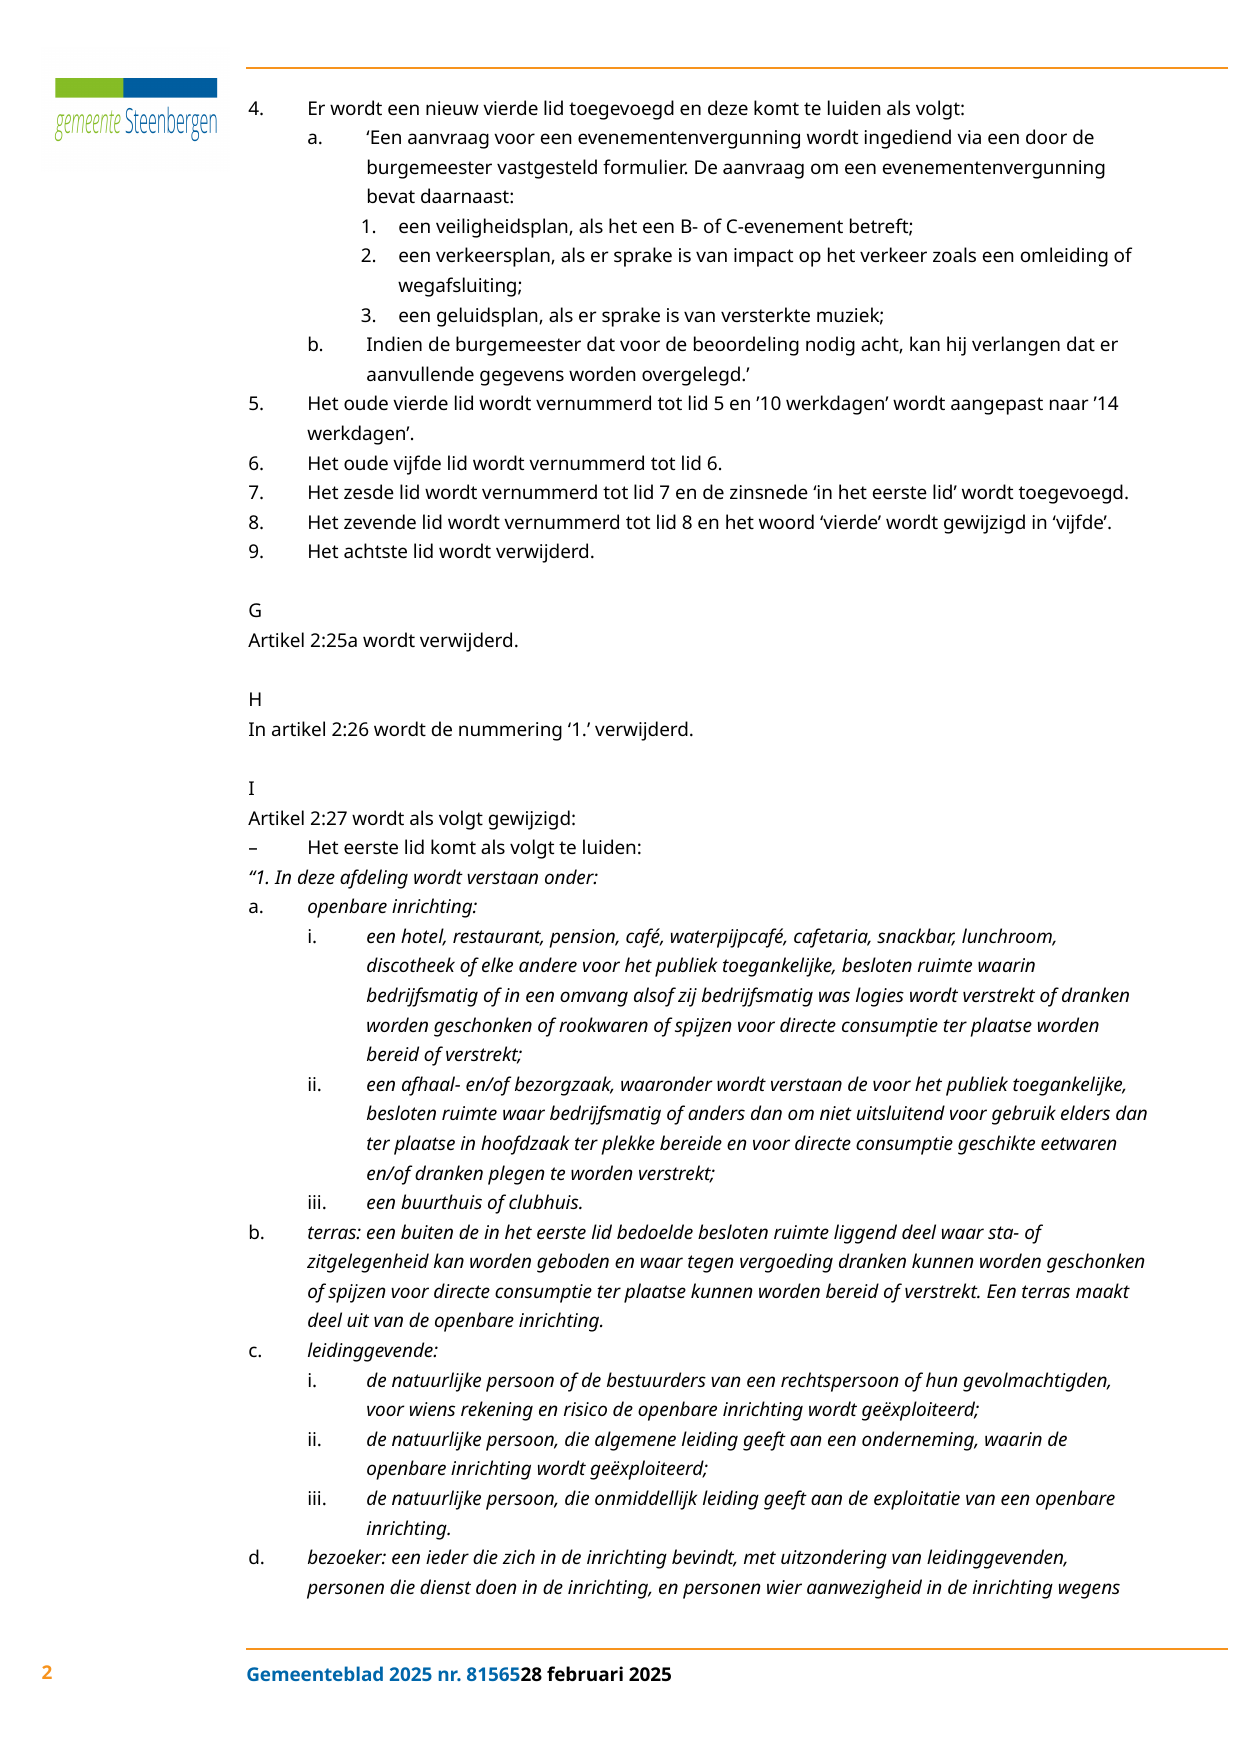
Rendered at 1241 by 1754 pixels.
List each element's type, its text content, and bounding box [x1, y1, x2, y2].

list de natuurlijke persoon, die onmiddellijk leiding geeft aan de exploitatie van een openbare inrichting. [307, 1485, 1152, 1541]
list leidinggevende: [248, 1337, 1152, 1363]
list Het oude vierde lid wordt vernummerd tot lid 5 en ’10 werkdagen’ wordt aangepast naar ’14 werkdagen’. [248, 391, 1152, 446]
list een buurthuis of clubhuis. [307, 1189, 1152, 1215]
list een hotel, restaurant, pension, café, waterpijpcafé, cafetaria, snackbar, lunchroom, discotheek of elke andere voor het publiek toegankelijke, besloten ruimte waarin bedrijfsmatig of in een omvang alsof zij bedrijfsmatig was logies wordt verstrekt of dranken worden geschonken of rookwaren of spijzen voor directe consumptie ter plaatse worden bereid of verstrekt; [307, 923, 1152, 1067]
picture [41, 47, 231, 172]
list Het oude vijfde lid wordt vernummerd tot lid 6. [248, 450, 1152, 476]
text “1. In deze afdeling wordt verstaan onder: [248, 864, 1152, 890]
list Het zevende lid wordt vernummerd tot lid 8 en het woord ‘vierde’ wordt gewijzigd in ‘vijfde’. [248, 509, 1152, 535]
list een verkeersplan, als er sprake is van impact op het verkeer zoals een omleiding of wegafsluiting; [361, 243, 1152, 298]
list de natuurlijke persoon of de bestuurders van een rechtspersoon of hun gevolmachtigden, voor wiens rekening en risico de openbare inrichting wordt geëxploiteerd; [307, 1367, 1152, 1422]
list een afhaal- en/of bezorgzaak, waaronder wordt verstaan de voor het publiek toegankelijke, besloten ruimte waar bedrijfsmatig of anders dan om niet uitsluitend voor gebruik elders dan ter plaatse in hoofdzaak ter plekke bereide en voor directe consumptie geschikte eetwaren en/of dranken plegen te worden verstrekt; [307, 1071, 1152, 1186]
list ‘Een aanvraag voor een evenementenvergunning wordt ingediend via een door de burgemeester vastgesteld formulier. De aanvraag om een evenementenvergunning bevat daarnaast: [307, 124, 1152, 209]
list Het zesde lid wordt vernummerd tot lid 7 en de zinsnede ‘in het eerste lid’ wordt toegevoegd. [248, 479, 1152, 505]
list een geluidsplan, als er sprake is van versterkte muziek; [361, 302, 1152, 328]
list Er wordt een nieuw vierde lid toegevoegd en deze komt te luiden als volgt: [248, 95, 1152, 121]
list Indien de burgemeester dat voor de beoordeling nodig acht, kan hij verlangen dat er aanvullende gegevens worden overgelegd.’ [307, 331, 1152, 387]
text Artikel 2:25a wordt verwijderd. [248, 627, 1152, 653]
text I [248, 775, 1152, 801]
text Artikel 2:27 wordt als volgt gewijzigd: [248, 805, 1152, 831]
list Het eerste lid komt als volgt te luiden: [248, 834, 1152, 860]
text In artikel 2:26 wordt de nummering ‘1.’ verwijderd. [248, 716, 1152, 742]
list openbare inrichting: [248, 893, 1152, 919]
list terras: een buiten de in het eerste lid bedoelde besloten ruimte liggend deel waar sta- of zitgelegenheid kan worden geboden en waar tegen vergoeding dranken kunnen worden geschonken of spijzen voor directe consumptie ter plaatse kunnen worden bereid of verstrekt. Een terras maakt deel uit van de openbare inrichting. [248, 1219, 1152, 1333]
text G [248, 598, 1152, 623]
list bezoeker: een ieder die zich in de inrichting bevindt, met uitzondering van leidinggevenden, personen die dienst doen in de inrichting, en personen wier aanwezigheid in de inrichting wegens [248, 1544, 1152, 1600]
text H [248, 686, 1152, 712]
list de natuurlijke persoon, die algemene leiding geeft aan een onderneming, waarin de openbare inrichting wordt geëxploiteerd; [307, 1426, 1152, 1481]
list een veiligheidsplan, als het een B- of C-evenement betreft; [361, 213, 1152, 239]
list Het achtste lid wordt verwijderd. [248, 538, 1152, 564]
